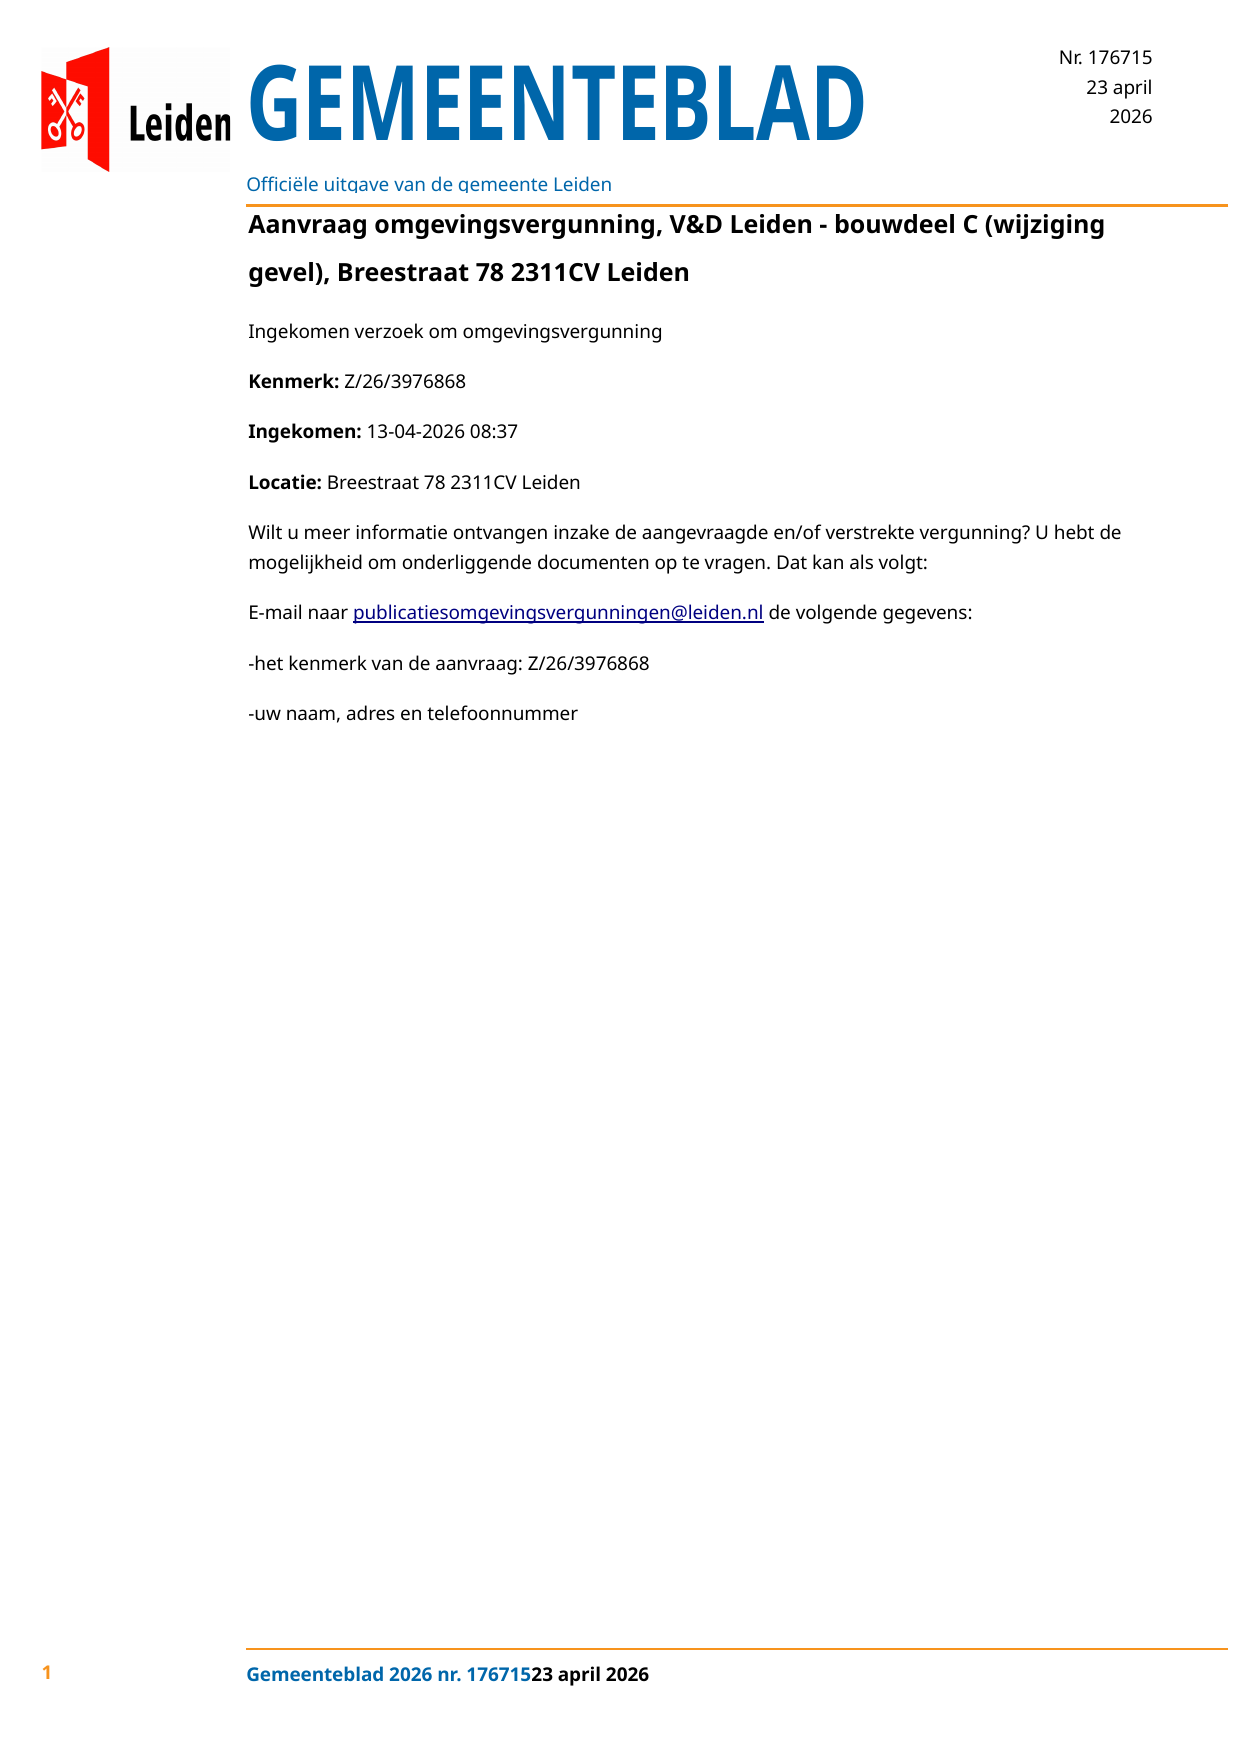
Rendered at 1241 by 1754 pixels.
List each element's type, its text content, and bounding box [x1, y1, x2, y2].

text E-mail naar publicatiesomgevingsvergunningen@leiden.nl de volgende gegevens: [248, 599, 1152, 625]
text Ingekomen: 13-04-2026 08:37 [248, 419, 1152, 444]
text Aanvraag omgevingsvergunning, V&D Leiden - bouwdeel C (wijziging gevel), Breestraat 78 2311CV Leiden [248, 207, 1152, 288]
text Kenmerk: Z/26/3976868 [248, 368, 1152, 394]
text Wilt u meer informatie ontvangen inzake de aangevraagde en/of verstrekte vergunning? U hebt de mogelijkheid om onderliggende documenten op te vragen. Dat kan als volgt: [248, 519, 1152, 575]
text Locatie: Breestraat 78 2311CV Leiden [248, 469, 1152, 495]
text Ingekomen verzoek om omgevingsvergunning [248, 318, 1152, 344]
picture [41, 47, 231, 172]
text -het kenmerk van de aanvraag: Z/26/3976868 [248, 650, 1152, 676]
text -uw naam, adres en telefoonnummer [248, 700, 1152, 726]
